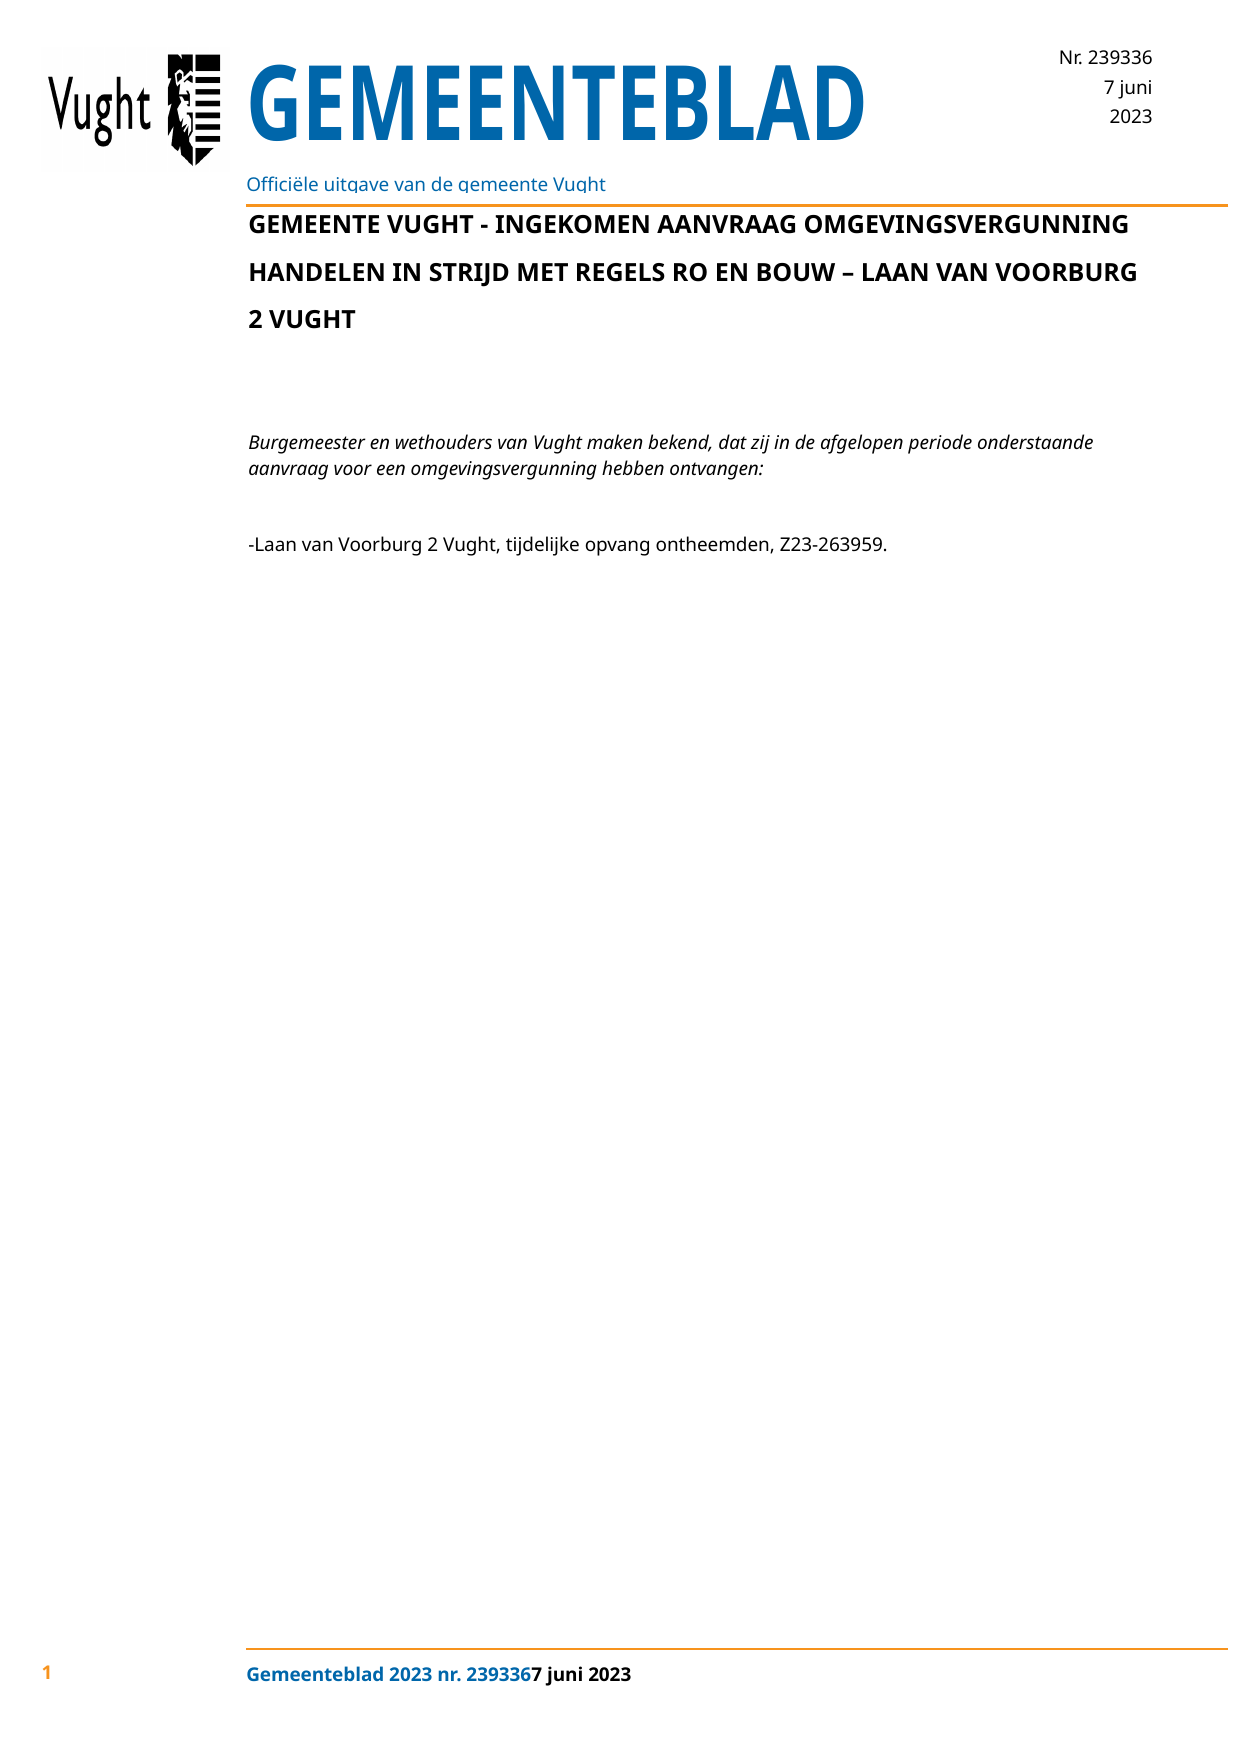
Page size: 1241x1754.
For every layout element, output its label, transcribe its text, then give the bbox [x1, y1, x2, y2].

text Burgemeester en wethouders van Vught maken bekend, dat zij in de afgelopen periode onderstaande aanvraag voor een omgevingsvergunning hebben ontvangen: [248, 429, 1152, 481]
text GEMEENTE VUGHT - INGEKOMEN AANVRAAG OMGEVINGSVERGUNNING HANDELEN IN STRIJD MET REGELS RO EN BOUW – LAAN VAN VOORBURG 2 VUGHT [248, 207, 1152, 336]
text -Laan van Voorburg 2 Vught, tijdelijke opvang ontheemden, Z23-263959. [248, 531, 1152, 557]
picture [41, 47, 231, 172]
